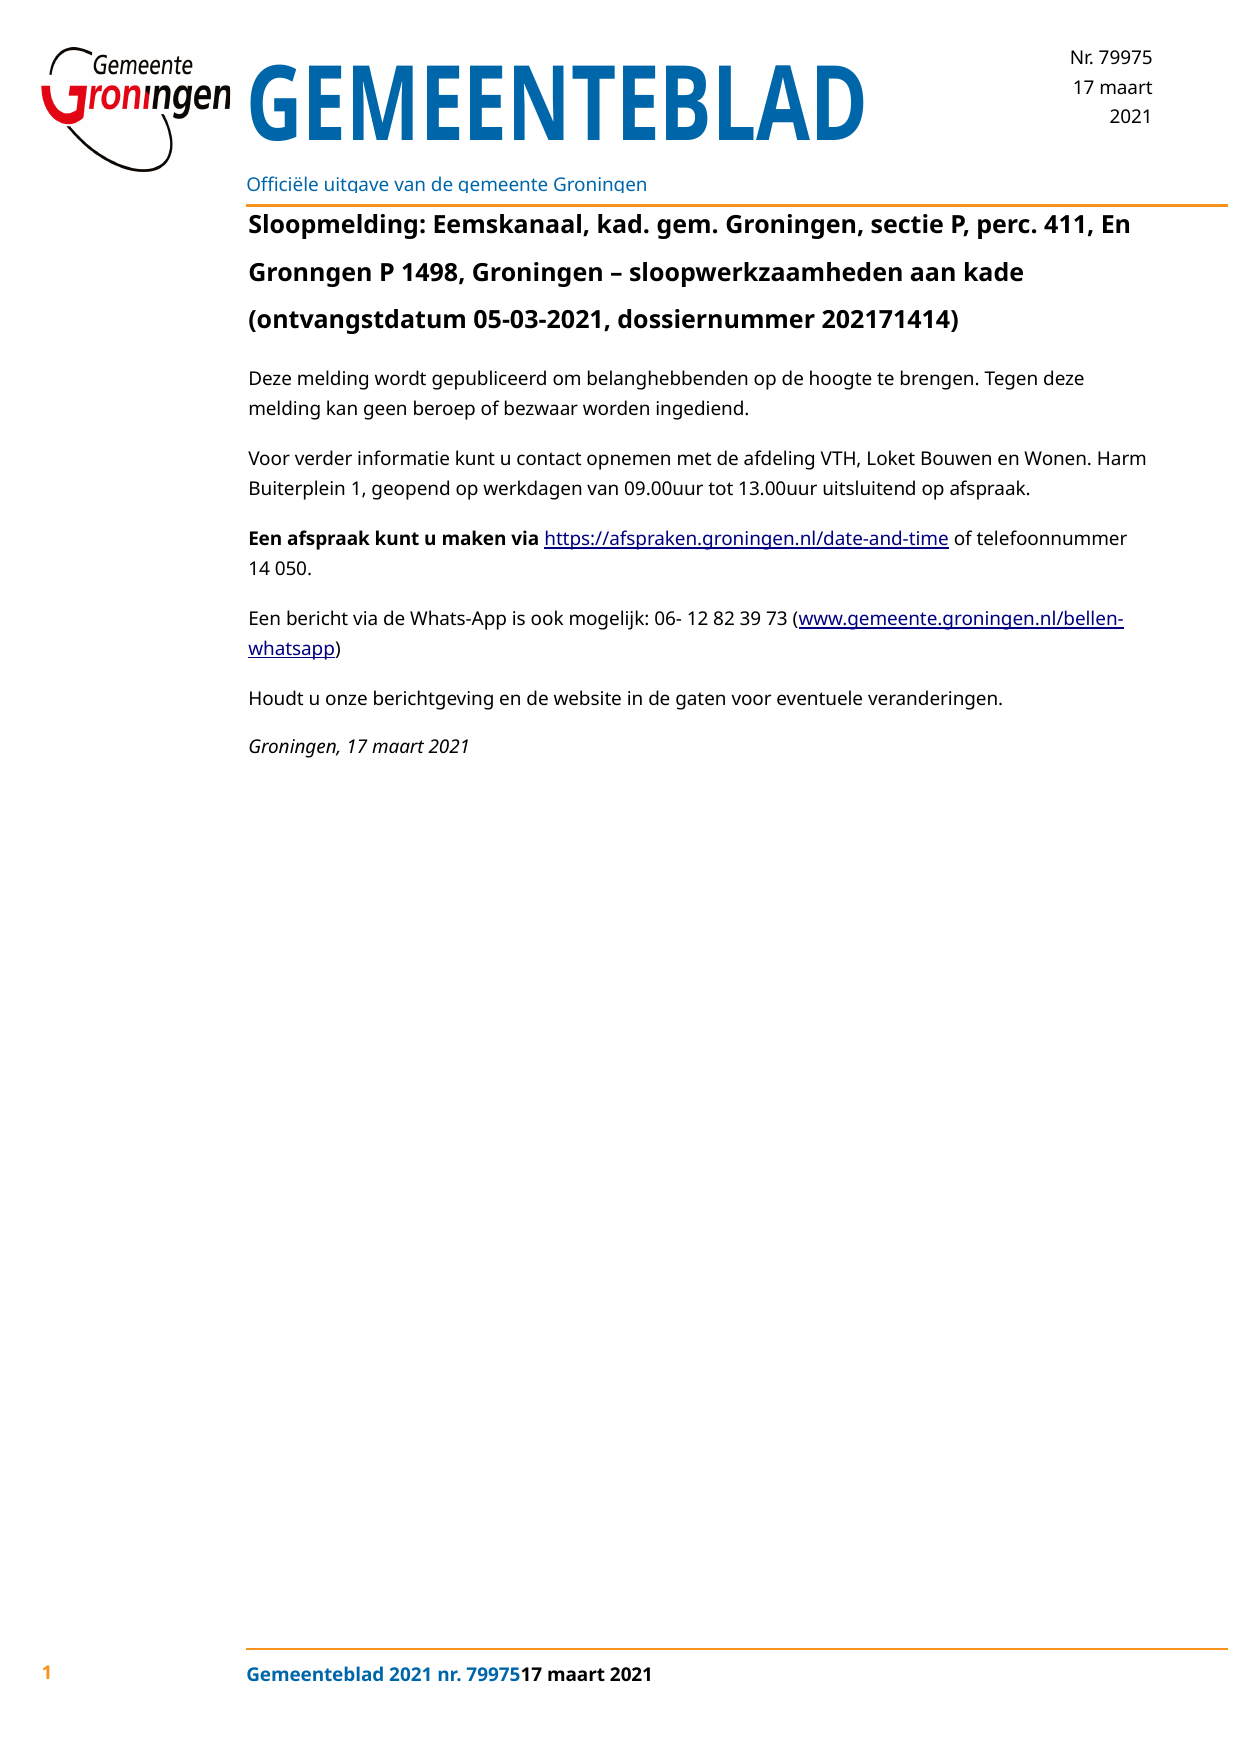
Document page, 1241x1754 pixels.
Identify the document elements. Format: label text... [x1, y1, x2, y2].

text Groningen, 17 maart 2021 [248, 733, 1152, 759]
text Een afspraak kunt u maken via https://afspraken.groningen.nl/date-and-time of telefoonnummer 14 050. [248, 526, 1152, 581]
text Houdt u onze berichtgeving en de website in de gaten voor eventuele veranderingen. [248, 686, 1152, 711]
picture [41, 47, 231, 172]
text Een bericht via de Whats-App is ook mogelijk: 06- 12 82 39 73 (www.gemeente.groningen.nl/bellen-whatsapp) [248, 606, 1152, 661]
text Deze melding wordt gepubliceerd om belanghebbenden op de hoogte te brengen. Tegen deze melding kan geen beroep of bezwaar worden ingediend. [248, 366, 1152, 421]
text Voor verder informatie kunt u contact opnemen met de afdeling VTH, Loket Bouwen en Wonen. Harm Buiterplein 1, geopend op werkdagen van 09.00uur tot 13.00uur uitsluitend op afspraak. [248, 446, 1152, 501]
text Sloopmelding: Eemskanaal, kad. gem. Groningen, sectie P, perc. 411, En Gronngen P 1498, Groningen – sloopwerkzaamheden aan kade (ontvangstdatum 05-03-2021, dossiernummer 202171414) [248, 207, 1152, 336]
